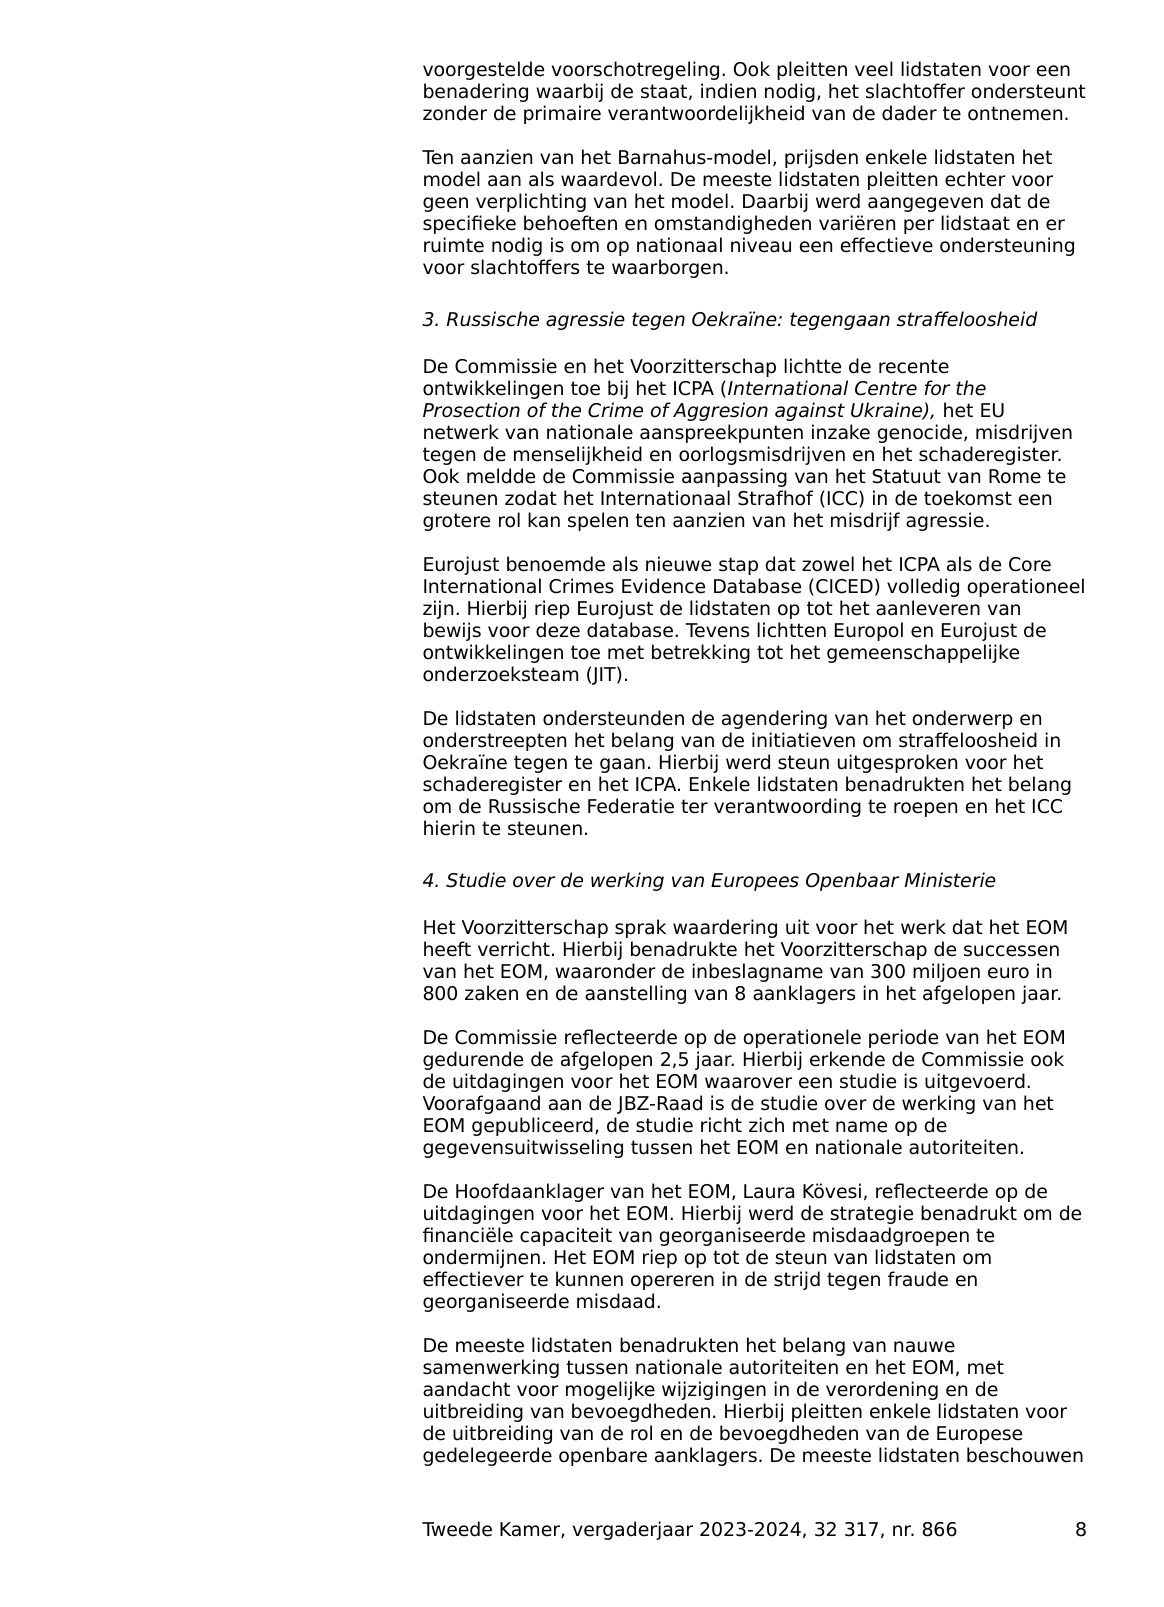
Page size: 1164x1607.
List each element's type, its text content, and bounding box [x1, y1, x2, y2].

text Eurojust benoemde als nieuwe stap dat zowel het ICPA als de Core International Crimes Evidence Database (CICED) volledig operationeel zijn. Hierbij riep Eurojust de lidstaten op tot het aanleveren van bewijs voor deze database. Tevens lichtten Europol en Eurojust de ontwikkelingen toe met betrekking tot het gemeenschappelijke onderzoeksteam (JIT). [422, 554, 1087, 686]
text De Commissie en het Voorzitterschap lichtte de recente ontwikkelingen toe bij het ICPA (International Centre for the Prosection of the Crime of Aggresion against Ukraine), het EU netwerk van nationale aanspreekpunten inzake genocide, misdrijven tegen de menselijkheid en oorlogsmisdrijven en het schaderegister. Ook meldde de Commissie aanpassing van het Statuut van Rome te steunen zodat het Internationaal Strafhof (ICC) in de toekomst een grotere rol kan spelen ten aanzien van het misdrijf agressie. [422, 356, 1087, 532]
text De lidstaten ondersteunden de agendering van het onderwerp en onderstreepten het belang van de initiatieven om straffeloosheid in Oekraïne tegen te gaan. Hierbij werd steun uitgesproken voor het schaderegister en het ICPA. Enkele lidstaten benadrukten het belang om de Russische Federatie ter verantwoording te roepen en het ICC hierin te steunen. [422, 708, 1087, 840]
text Ten aanzien van het Barnahus-model, prijsden enkele lidstaten het model aan als waardevol. De meeste lidstaten pleitten echter voor geen verplichting van het model. Daarbij werd aangegeven dat de specifieke behoeften en omstandigheden variëren per lidstaat en er ruimte nodig is om op nationaal niveau een effectieve ondersteuning voor slachtoffers te waarborgen. [422, 147, 1087, 279]
text De Commissie reflecteerde op de operationele periode van het EOM gedurende de afgelopen 2,5 jaar. Hierbij erkende de Commissie ook de uitdagingen voor het EOM waarover een studie is uitgevoerd. Voorafgaand aan de JBZ-Raad is de studie over de werking van het EOM gepubliceerd, de studie richt zich met name op de gegevensuitwisseling tussen het EOM en nationale autoriteiten. [422, 1027, 1087, 1159]
subtitle 4. Studie over de werking van Europees Openbaar Ministerie [422, 870, 1087, 892]
text voorgestelde voorschotregeling. Ook pleitten veel lidstaten voor een benadering waarbij de staat, indien nodig, het slachtoffer ondersteunt zonder de primaire verantwoordelijkheid van de dader te ontnemen. [422, 59, 1087, 125]
text De Hoofdaanklager van het EOM, Laura Kövesi, reflecteerde op de uitdagingen voor het EOM. Hierbij werd de strategie benadrukt om de financiële capaciteit van georganiseerde misdaadgroepen te ondermijnen. Het EOM riep op tot de steun van lidstaten om effectiever te kunnen opereren in de strijd tegen fraude en georganiseerde misdaad. [422, 1181, 1087, 1313]
text Het Voorzitterschap sprak waardering uit voor het werk dat het EOM heeft verricht. Hierbij benadrukte het Voorzitterschap de successen van het EOM, waaronder de inbeslagname van 300 miljoen euro in 800 zaken en de aanstelling van 8 aanklagers in het afgelopen jaar. [422, 917, 1087, 1005]
text De meeste lidstaten benadrukten het belang van nauwe samenwerking tussen nationale autoriteiten en het EOM, met aandacht voor mogelijke wijzigingen in de verordening en de uitbreiding van bevoegdheden. Hierbij pleitten enkele lidstaten voor de uitbreiding van de rol en de bevoegdheden van de Europese gedelegeerde openbare aanklagers. De meeste lidstaten beschouwen [422, 1335, 1087, 1467]
subtitle 3. Russische agressie tegen Oekraïne: tegengaan straffeloosheid [422, 309, 1087, 331]
